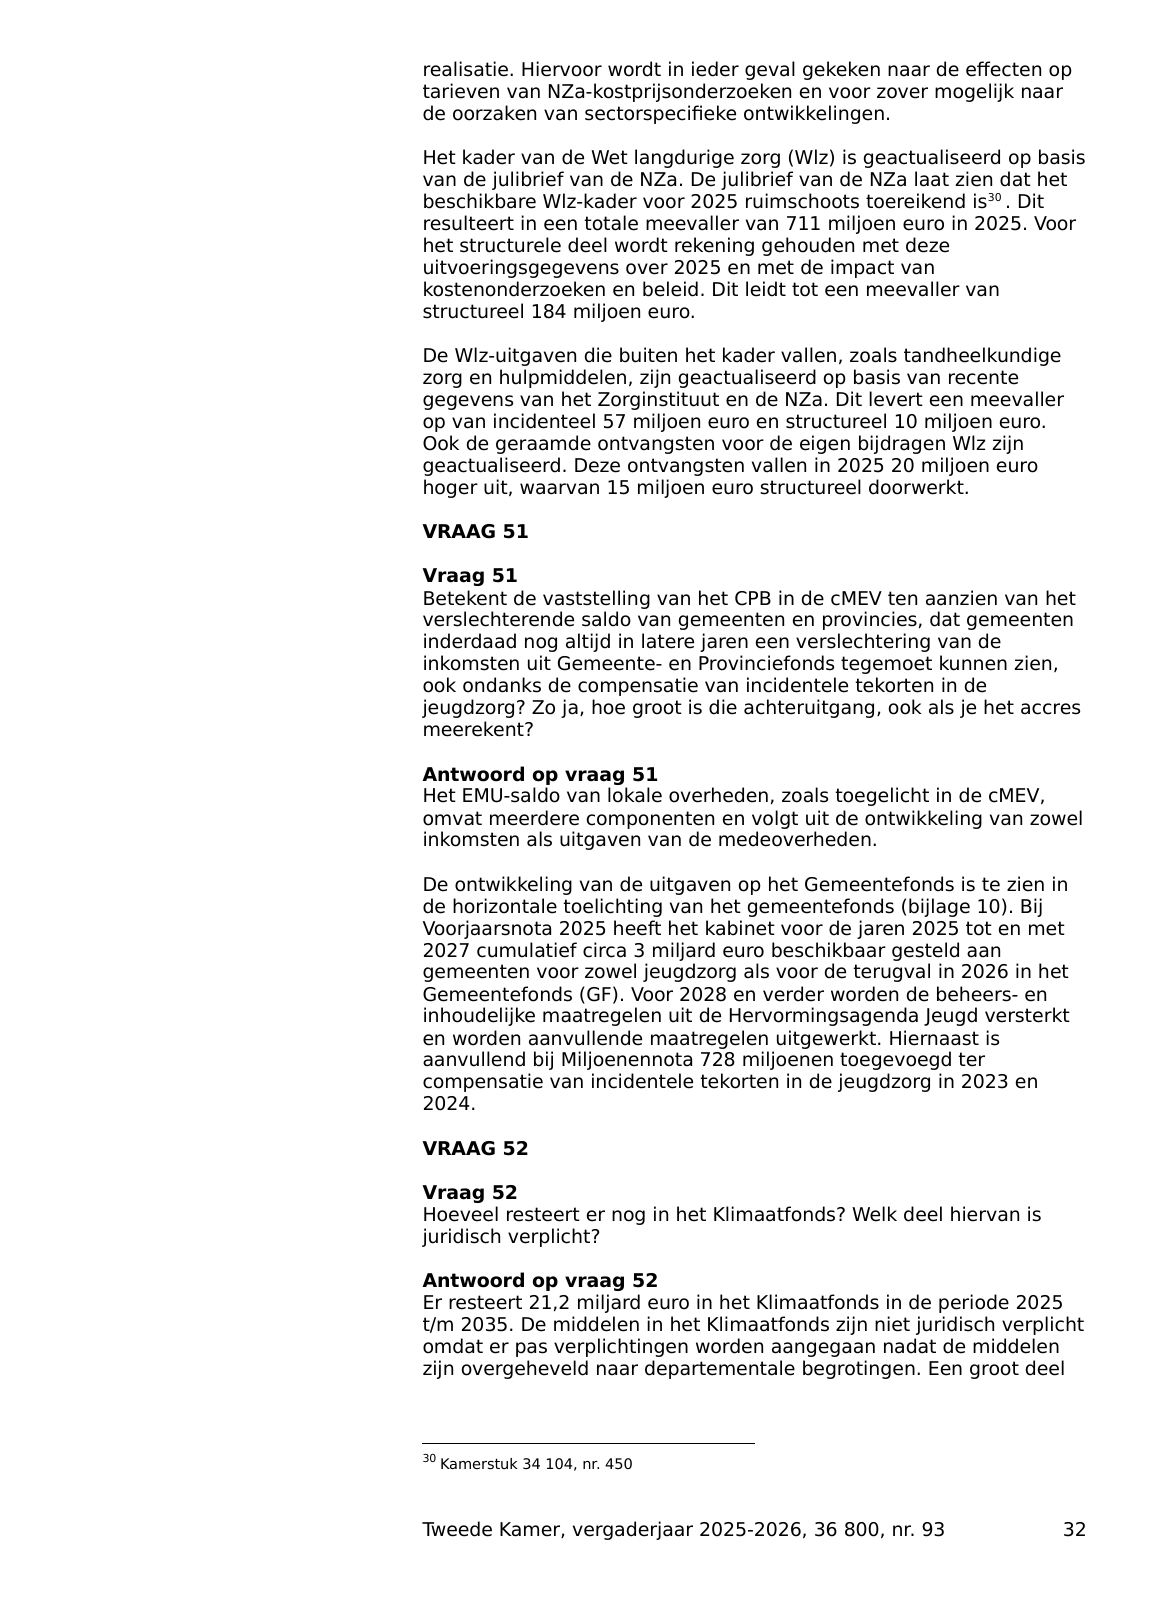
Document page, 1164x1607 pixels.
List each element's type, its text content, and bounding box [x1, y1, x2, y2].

text De ontwikkeling van de uitgaven op het Gemeentefonds is te zien in de horizontale toelichting van het gemeentefonds (bijlage 10). Bij Voorjaarsnota 2025 heeft het kabinet voor de jaren 2025 tot en met 2027 cumulatief circa 3 miljard euro beschikbaar gesteld aan gemeenten voor zowel jeugdzorg als voor de terugval in 2026 in het Gemeentefonds (GF). Voor 2028 en verder worden de beheers- en inhoudelijke maatregelen uit de Hervormingsagenda Jeugd versterkt en worden aanvullende maatregelen uitgewerkt. Hiernaast is aanvullend bij Miljoenennota 728 miljoenen toegevoegd ter compensatie van incidentele tekorten in de jeugdzorg in 2023 en 2024. [422, 873, 1087, 1115]
text realisatie. Hiervoor wordt in ieder geval gekeken naar de effecten op tarieven van NZa-kostprijsonderzoeken en voor zover mogelijk naar de oorzaken van sectorspecifieke ontwikkelingen. [422, 59, 1087, 125]
text Het EMU-saldo van lokale overheden, zoals toegelicht in de cMEV, omvat meerdere componenten en volgt uit de ontwikkeling van zowel inkomsten als uitgaven van de medeoverheden. [422, 785, 1087, 851]
text Vraag 52 [422, 1182, 1087, 1204]
text Antwoord op vraag 52 [422, 1270, 1087, 1292]
text Antwoord op vraag 51 [422, 763, 1087, 785]
text Het kader van de Wet langdurige zorg (Wlz) is geactualiseerd op basis van de julibrief van de NZa. De julibrief van de NZa laat zien dat het beschikbare Wlz-kader voor 2025 ruimschoots toereikend is. Dit resulteert in een totale meevaller van 711 miljoen euro in 2025. Voor het structurele deel wordt rekening gehouden met deze uitvoeringsgegevens over 2025 en met de impact van kostenonderzoeken en beleid. Dit leidt tot een meevaller van structureel 184 miljoen euro. [422, 147, 1087, 323]
subtitle VRAAG 52 [422, 1137, 1087, 1159]
text Er resteert 21,2 miljard euro in het Klimaatfonds in de periode 2025 t/m 2035. De middelen in het Klimaatfonds zijn niet juridisch verplicht omdat er pas verplichtingen worden aangegaan nadat de middelen zijn overgeheveld naar departementale begrotingen. Een groot deel [422, 1292, 1087, 1380]
subtitle VRAAG 51 [422, 521, 1087, 543]
text Vraag 51 [422, 565, 1087, 587]
text Kamerstuk 34 104, nr. 450 [422, 1452, 1087, 1474]
text Hoeveel resteert er nog in het Klimaatfonds? Welk deel hiervan is juridisch verplicht? [422, 1204, 1087, 1248]
text De Wlz-uitgaven die buiten het kader vallen, zoals tandheelkundige zorg en hulpmiddelen, zijn geactualiseerd op basis van recente gegevens van het Zorginstituut en de NZa. Dit levert een meevaller op van incidenteel 57 miljoen euro en structureel 10 miljoen euro. Ook de geraamde ontvangsten voor de eigen bijdragen Wlz zijn geactualiseerd. Deze ontvangsten vallen in 2025 20 miljoen euro hoger uit, waarvan 15 miljoen euro structureel doorwerkt. [422, 345, 1087, 499]
text Betekent de vaststelling van het CPB in de cMEV ten aanzien van het verslechterende saldo van gemeenten en provincies, dat gemeenten inderdaad nog altijd in latere jaren een verslechtering van de inkomsten uit Gemeente- en Provinciefonds tegemoet kunnen zien, ook ondanks de compensatie van incidentele tekorten in de jeugdzorg? Zo ja, hoe groot is die achteruitgang, ook als je het accres meerekent? [422, 587, 1087, 741]
